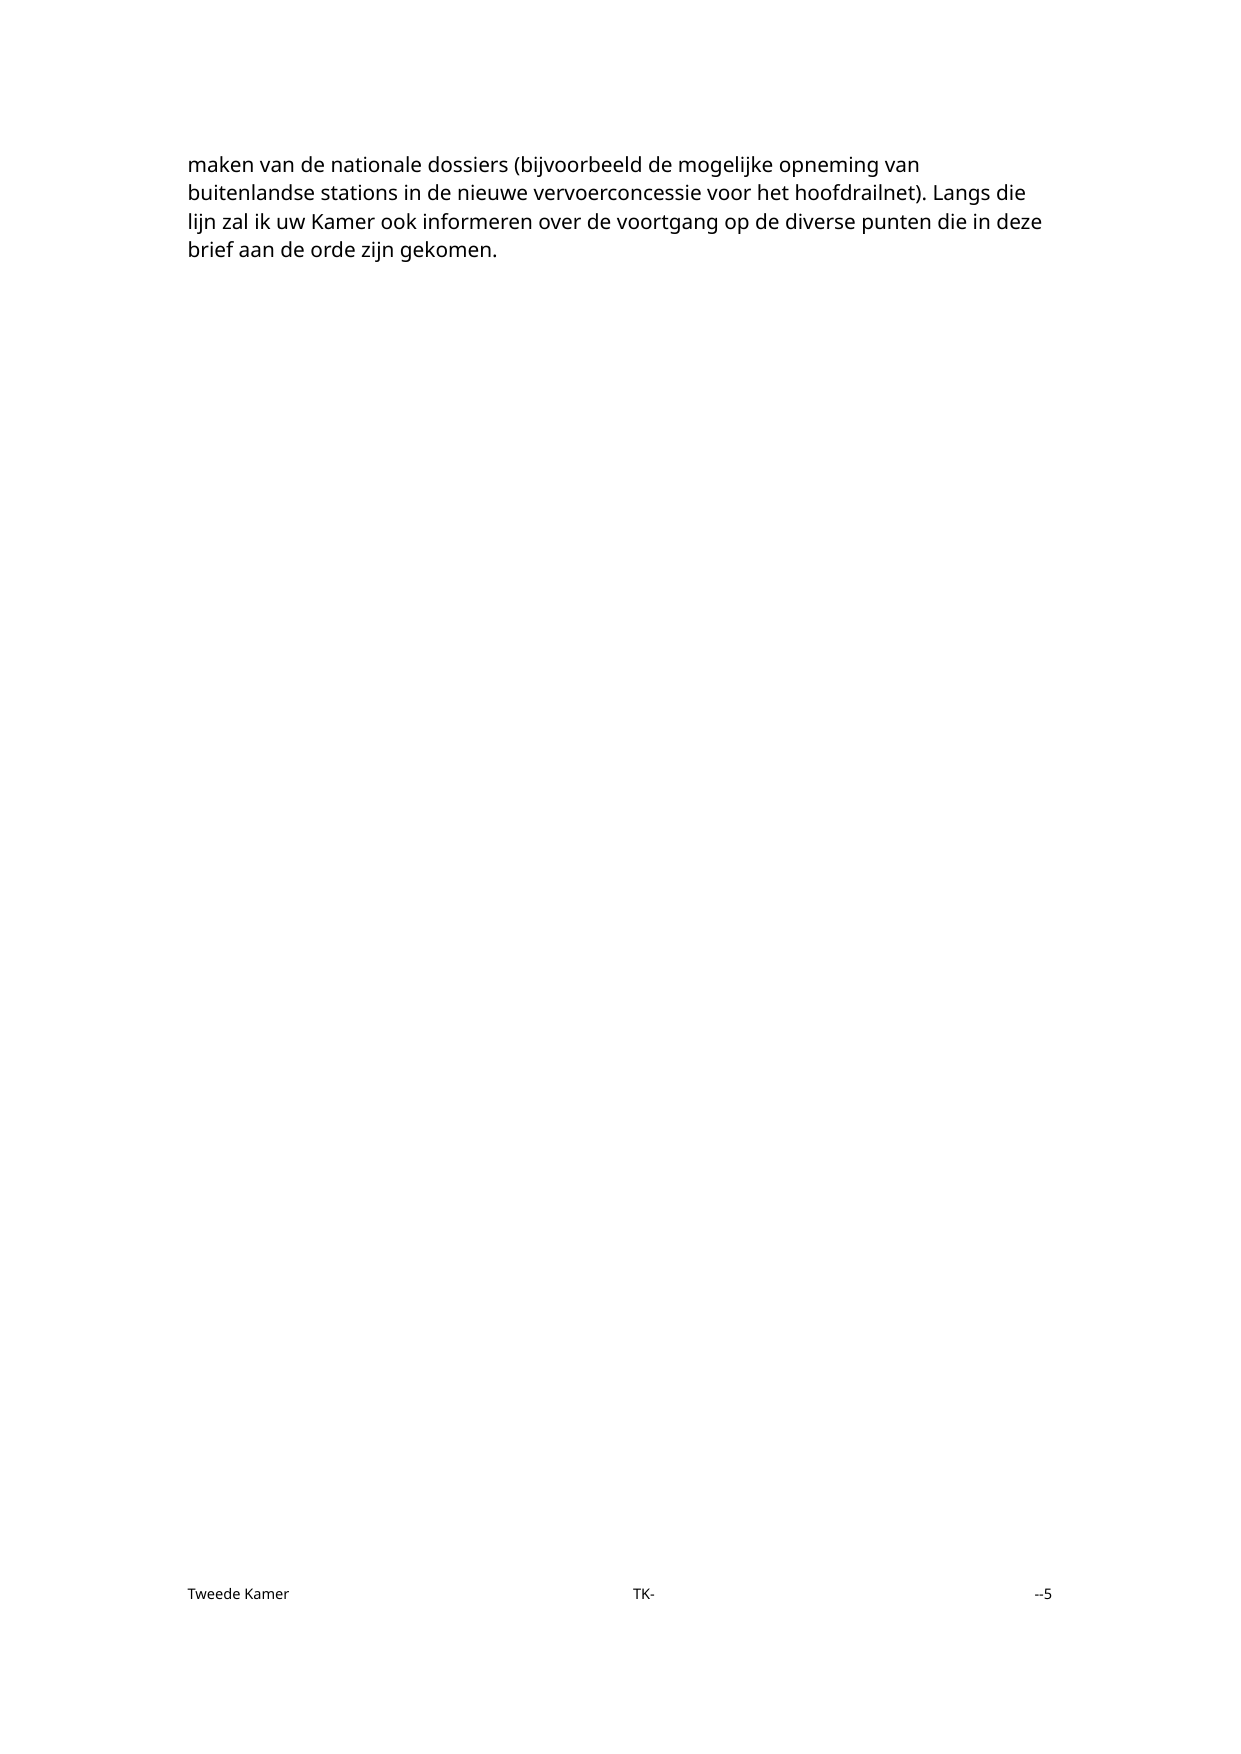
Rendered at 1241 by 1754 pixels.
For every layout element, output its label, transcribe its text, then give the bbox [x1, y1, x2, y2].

text maken van de nationale dossiers (bijvoorbeeld de mogelijke opneming van buitenlandse stations in de nieuwe vervoerconcessie voor het hoofdrailnet). Langs die lijn zal ik uw Kamer ook informeren over de voortgang op de diverse punten die in deze brief aan de orde zijn gekomen. [187, 150, 1053, 264]
